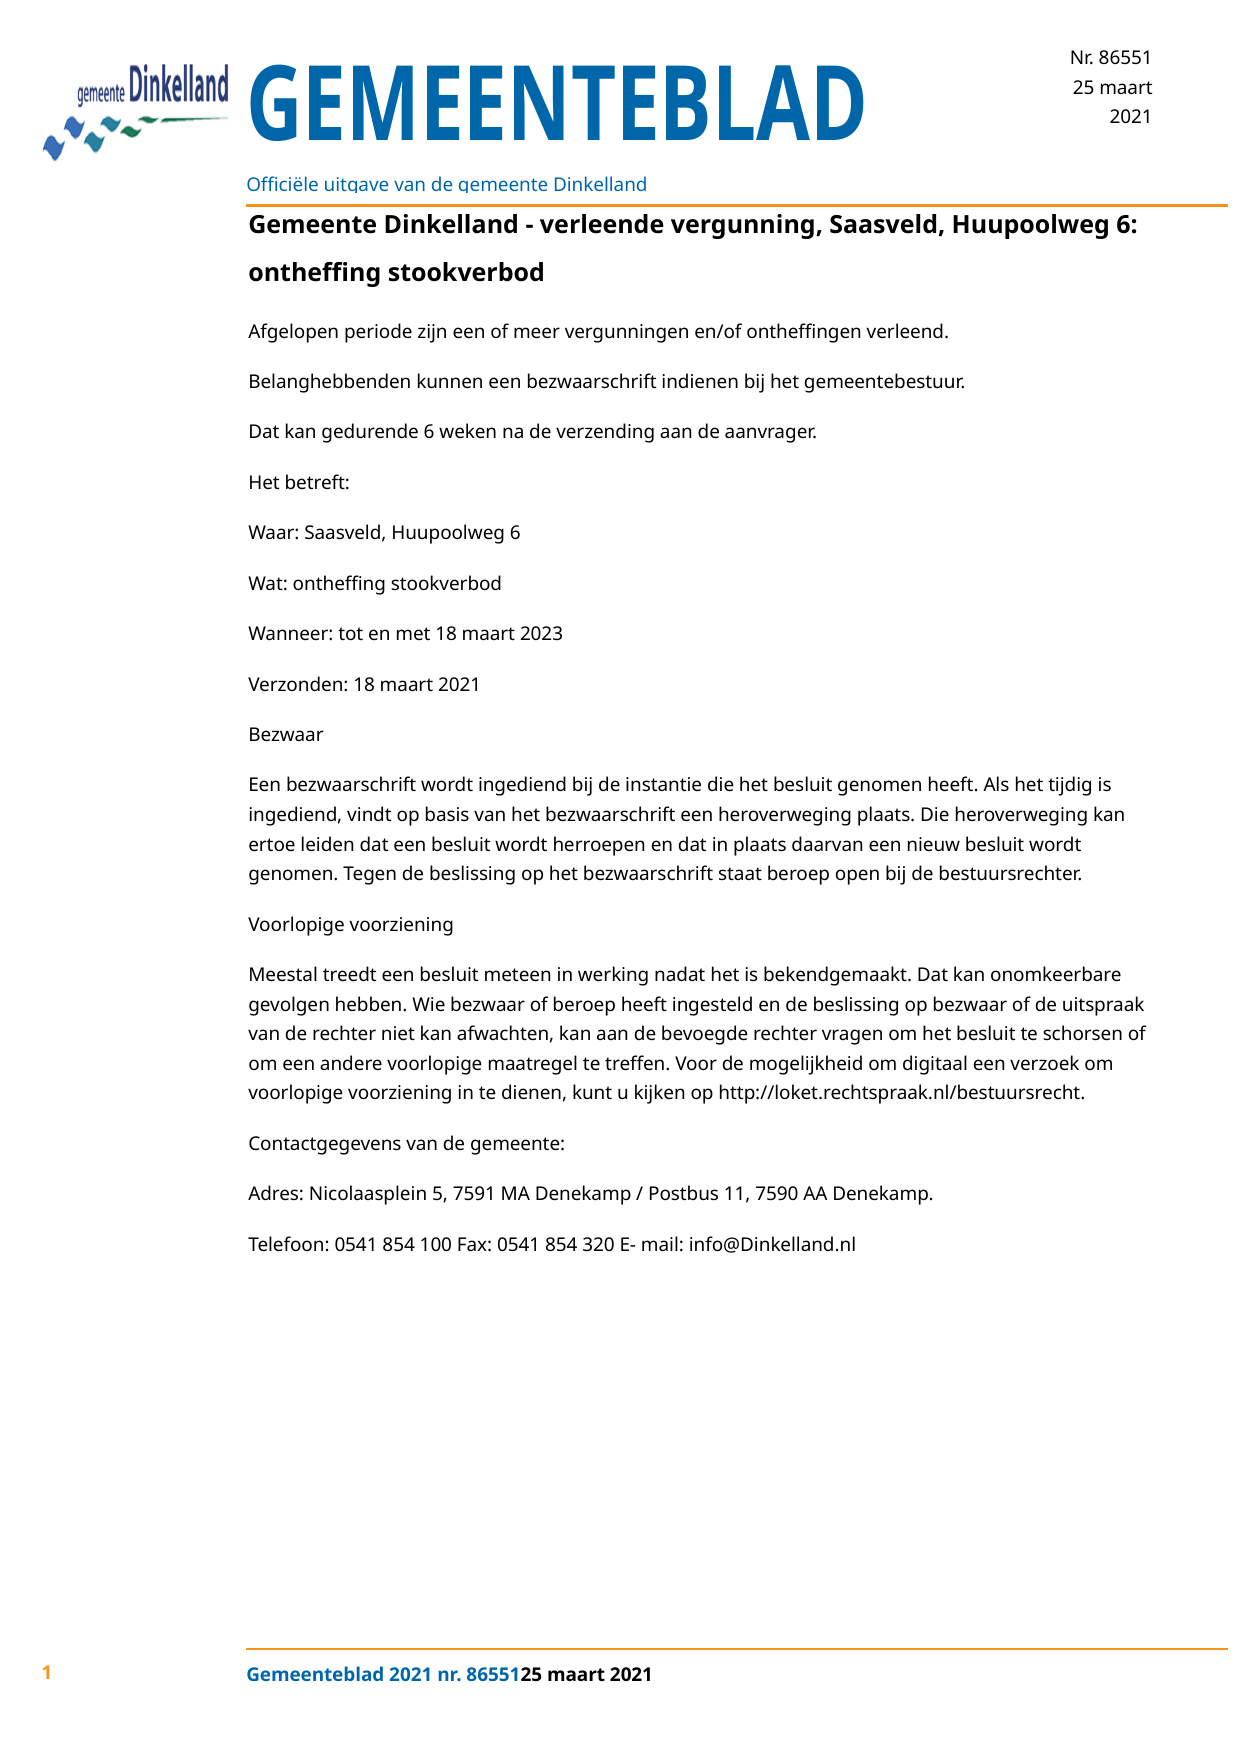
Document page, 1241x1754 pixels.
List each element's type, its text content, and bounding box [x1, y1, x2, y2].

text Voorlopige voorziening [248, 911, 1152, 937]
text Verzonden: 18 maart 2021 [248, 671, 1152, 697]
text Belanghebbenden kunnen een bezwaarschrift indienen bij het gemeentebestuur. [248, 368, 1152, 394]
text Wat: ontheffing stookverbod [248, 570, 1152, 596]
text Contactgegevens van de gemeente: [248, 1130, 1152, 1156]
text Dat kan gedurende 6 weken na de verzending aan de aanvrager. [248, 419, 1152, 444]
picture [41, 47, 231, 172]
text Gemeente Dinkelland - verleende vergunning, Saasveld, Huupoolweg 6: ontheffing stookverbod [248, 207, 1152, 288]
text Het betreft: [248, 469, 1152, 495]
text Telefoon: 0541 854 100 Fax: 0541 854 320 E- mail: info@Dinkelland.nl [248, 1231, 1152, 1257]
text Een bezwaarschrift wordt ingediend bij de instantie die het besluit genomen heeft. Als het tijdig is ingediend, vindt op basis van het bezwaarschrift een heroverweging plaats. Die heroverweging kan ertoe leiden dat een besluit wordt herroepen en dat in plaats daarvan een nieuw besluit wordt genomen. Tegen de beslissing op het bezwaarschrift staat beroep open bij de bestuursrechter. [248, 772, 1152, 886]
text Meestal treedt een besluit meteen in werking nadat het is bekendgemaakt. Dat kan onomkeerbare gevolgen hebben. Wie bezwaar of beroep heeft ingesteld en de beslissing op bezwaar of de uitspraak van de rechter niet kan afwachten, kan aan de bevoegde rechter vragen om het besluit te schorsen of om een andere voorlopige maatregel te treffen. Voor de mogelijkheid om digitaal een verzoek om voorlopige voorziening in te dienen, kunt u kijken op http://loket.rechtspraak.nl/bestuursrecht. [248, 961, 1152, 1105]
text Afgelopen periode zijn een of meer vergunningen en/of ontheffingen verleend. [248, 318, 1152, 344]
text Waar: Saasveld, Huupoolweg 6 [248, 519, 1152, 545]
text Wanneer: tot en met 18 maart 2023 [248, 620, 1152, 646]
text Bezwaar [248, 721, 1152, 747]
text Adres: Nicolaasplein 5, 7591 MA Denekamp / Postbus 11, 7590 AA Denekamp. [248, 1180, 1152, 1206]
